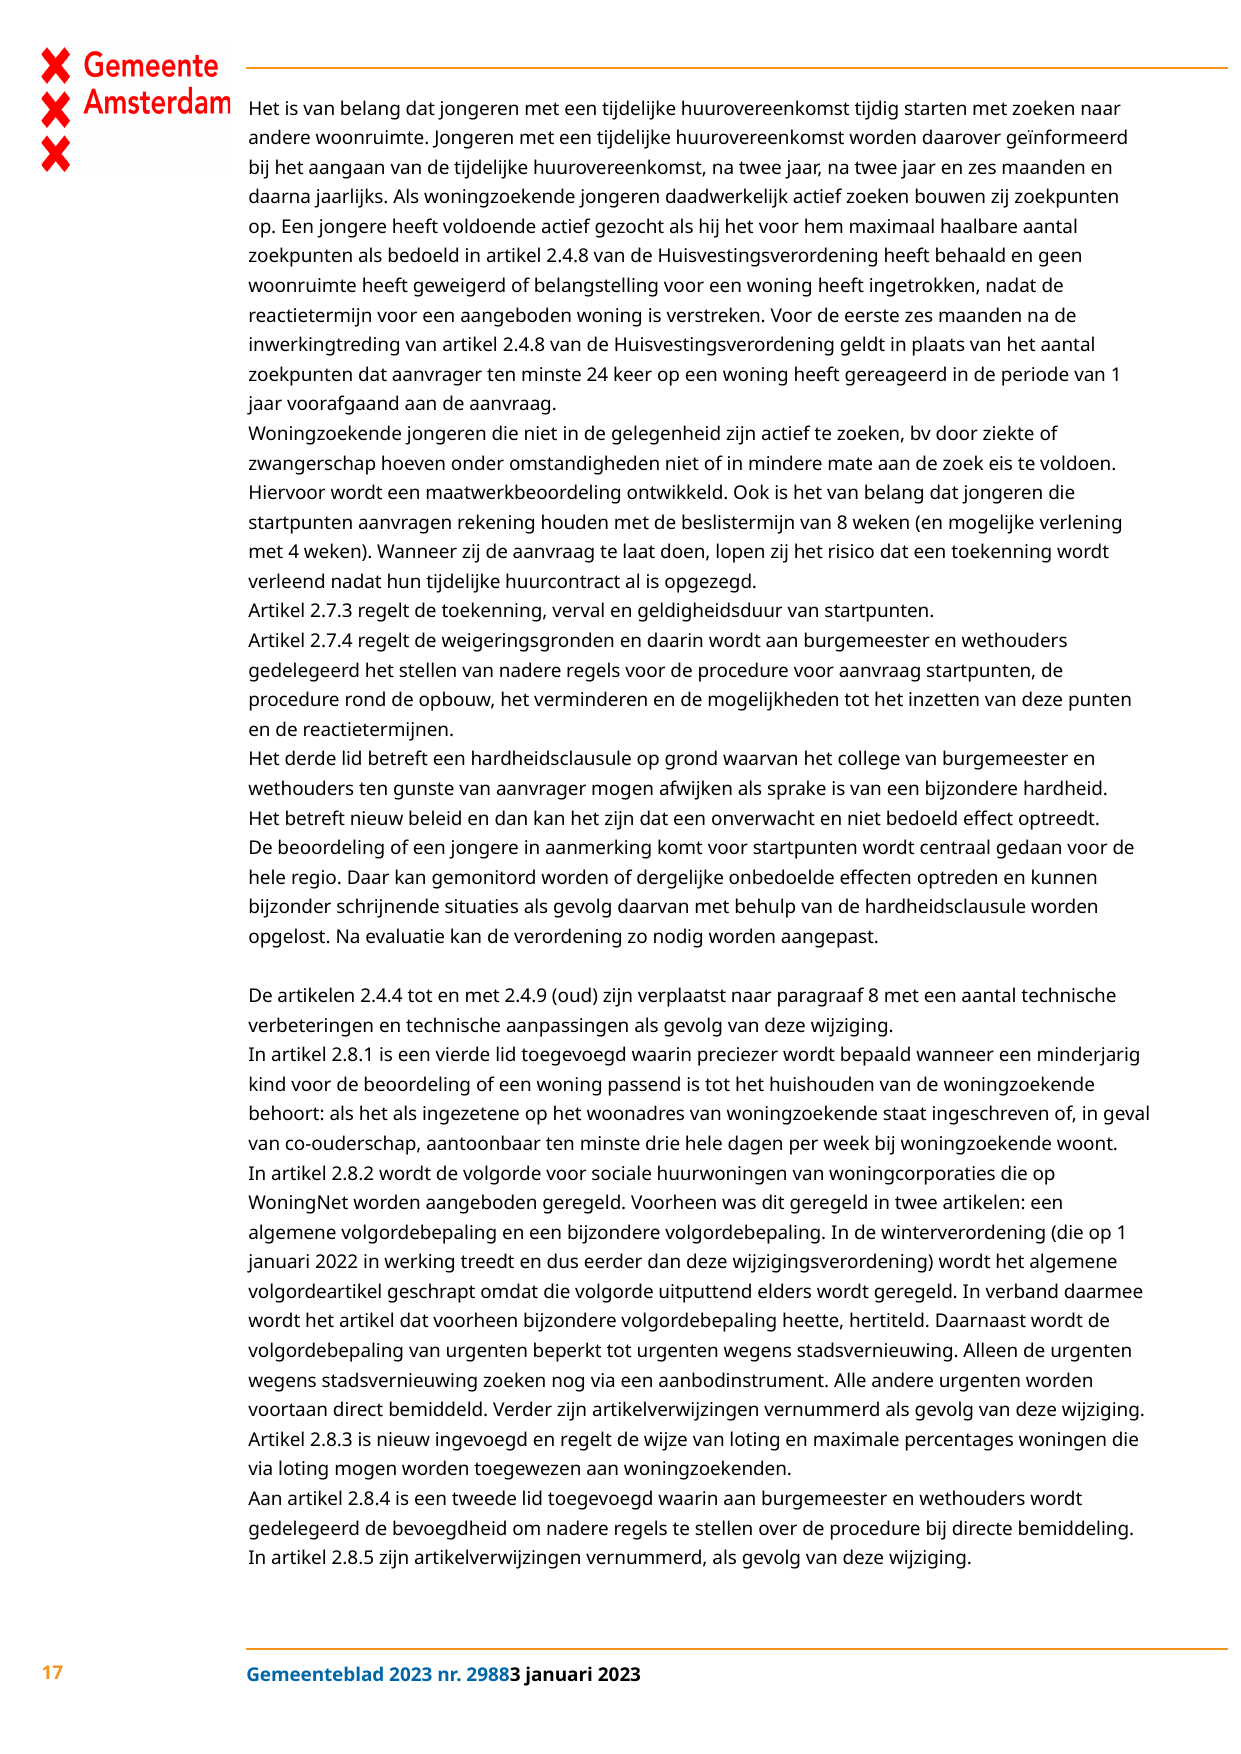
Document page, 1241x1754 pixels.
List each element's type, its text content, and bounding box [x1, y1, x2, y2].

text In artikel 2.8.1 is een vierde lid toegevoegd waarin preciezer wordt bepaald wanneer een minderjarig kind voor de beoordeling of een woning passend is tot het huishouden van de woningzoekende behoort: als het als ingezetene op het woonadres van woningzoekende staat ingeschreven of, in geval van co-ouderschap, aantoonbaar ten minste drie hele dagen per week bij woningzoekende woont. [248, 1041, 1152, 1156]
text Het derde lid betreft een hardheidsclausule op grond waarvan het college van burgemeester en wethouders ten gunste van aanvrager mogen afwijken als sprake is van een bijzondere hardheid. [248, 746, 1152, 801]
text Het betreft nieuw beleid en dan kan het zijn dat een onverwacht en niet bedoeld effect optreedt. [248, 805, 1152, 831]
text Het is van belang dat jongeren met een tijdelijke huurovereenkomst tijdig starten met zoeken naar andere woonruimte. Jongeren met een tijdelijke huurovereenkomst worden daarover geïnformeerd bij het aangaan van de tijdelijke huurovereenkomst, na twee jaar, na twee jaar en zes maanden en daarna jaarlijks. Als woningzoekende jongeren daadwerkelijk actief zoeken bouwen zij zoekpunten op. Een jongere heeft voldoende actief gezocht als hij het voor hem maximaal haalbare aantal zoekpunten als bedoeld in artikel 2.4.8 van de Huisvestingsverordening heeft behaald en geen woonruimte heeft geweigerd of belangstelling voor een woning heeft ingetrokken, nadat de reactietermijn voor een aangeboden woning is verstreken. Voor de eerste zes maanden na de inwerkingtreding van artikel 2.4.8 van de Huisvestingsverordening geldt in plaats van het aantal zoekpunten dat aanvrager ten minste 24 keer op een woning heeft gereageerd in de periode van 1 jaar voorafgaand aan de aanvraag. [248, 95, 1152, 416]
text Aan artikel 2.8.4 is een tweede lid toegevoegd waarin aan burgemeester en wethouders wordt gedelegeerd de bevoegdheid om nadere regels te stellen over de procedure bij directe bemiddeling. [248, 1485, 1152, 1541]
text Artikel 2.7.4 regelt de weigeringsgronden en daarin wordt aan burgemeester en wethouders gedelegeerd het stellen van nadere regels voor de procedure voor aanvraag startpunten, de procedure rond de opbouw, het verminderen en de mogelijkheden tot het inzetten van deze punten en de reactietermijnen. [248, 627, 1152, 742]
text De beoordeling of een jongere in aanmerking komt voor startpunten wordt centraal gedaan voor de hele regio. Daar kan gemonitord worden of dergelijke onbedoelde effecten optreden en kunnen bijzonder schrijnende situaties als gevolg daarvan met behulp van de hardheidsclausule worden opgelost. Na evaluatie kan de verordening zo nodig worden aangepast. [248, 834, 1152, 949]
text De artikelen 2.4.4 tot en met 2.4.9 (oud) zijn verplaatst naar paragraaf 8 met een aantal technische verbeteringen en technische aanpassingen als gevolg van deze wijziging. [248, 982, 1152, 1038]
text Artikel 2.8.3 is nieuw ingevoegd en regelt de wijze van loting en maximale percentages woningen die via loting mogen worden toegewezen aan woningzoekenden. [248, 1426, 1152, 1481]
picture [41, 47, 231, 172]
text Woningzoekende jongeren die niet in de gelegenheid zijn actief te zoeken, bv door ziekte of zwangerschap hoeven onder omstandigheden niet of in mindere mate aan de zoek eis te voldoen. Hiervoor wordt een maatwerkbeoordeling ontwikkeld. Ook is het van belang dat jongeren die startpunten aanvragen rekening houden met de beslistermijn van 8 weken (en mogelijke verlening met 4 weken). Wanneer zij de aanvraag te laat doen, lopen zij het risico dat een toekenning wordt verleend nadat hun tijdelijke huurcontract al is opgezegd. [248, 420, 1152, 594]
text Artikel 2.7.3 regelt de toekenning, verval en geldigheidsduur van startpunten. [248, 598, 1152, 623]
text In artikel 2.8.5 zijn artikelverwijzingen vernummerd, als gevolg van deze wijziging. [248, 1544, 1152, 1570]
text In artikel 2.8.2 wordt de volgorde voor sociale huurwoningen van woningcorporaties die op WoningNet worden aangeboden geregeld. Voorheen was dit geregeld in twee artikelen: een algemene volgordebepaling en een bijzondere volgordebepaling. In de winterverordening (die op 1 januari 2022 in werking treedt en dus eerder dan deze wijzigingsverordening) wordt het algemene volgordeartikel geschrapt omdat die volgorde uitputtend elders wordt geregeld. In verband daarmee wordt het artikel dat voorheen bijzondere volgordebepaling heette, hertiteld. Daarnaast wordt de volgordebepaling van urgenten beperkt tot urgenten wegens stadsvernieuwing. Alleen de urgenten wegens stadsvernieuwing zoeken nog via een aanbodinstrument. Alle andere urgenten worden voortaan direct bemiddeld. Verder zijn artikelverwijzingen vernummerd als gevolg van deze wijziging. [248, 1160, 1152, 1422]
